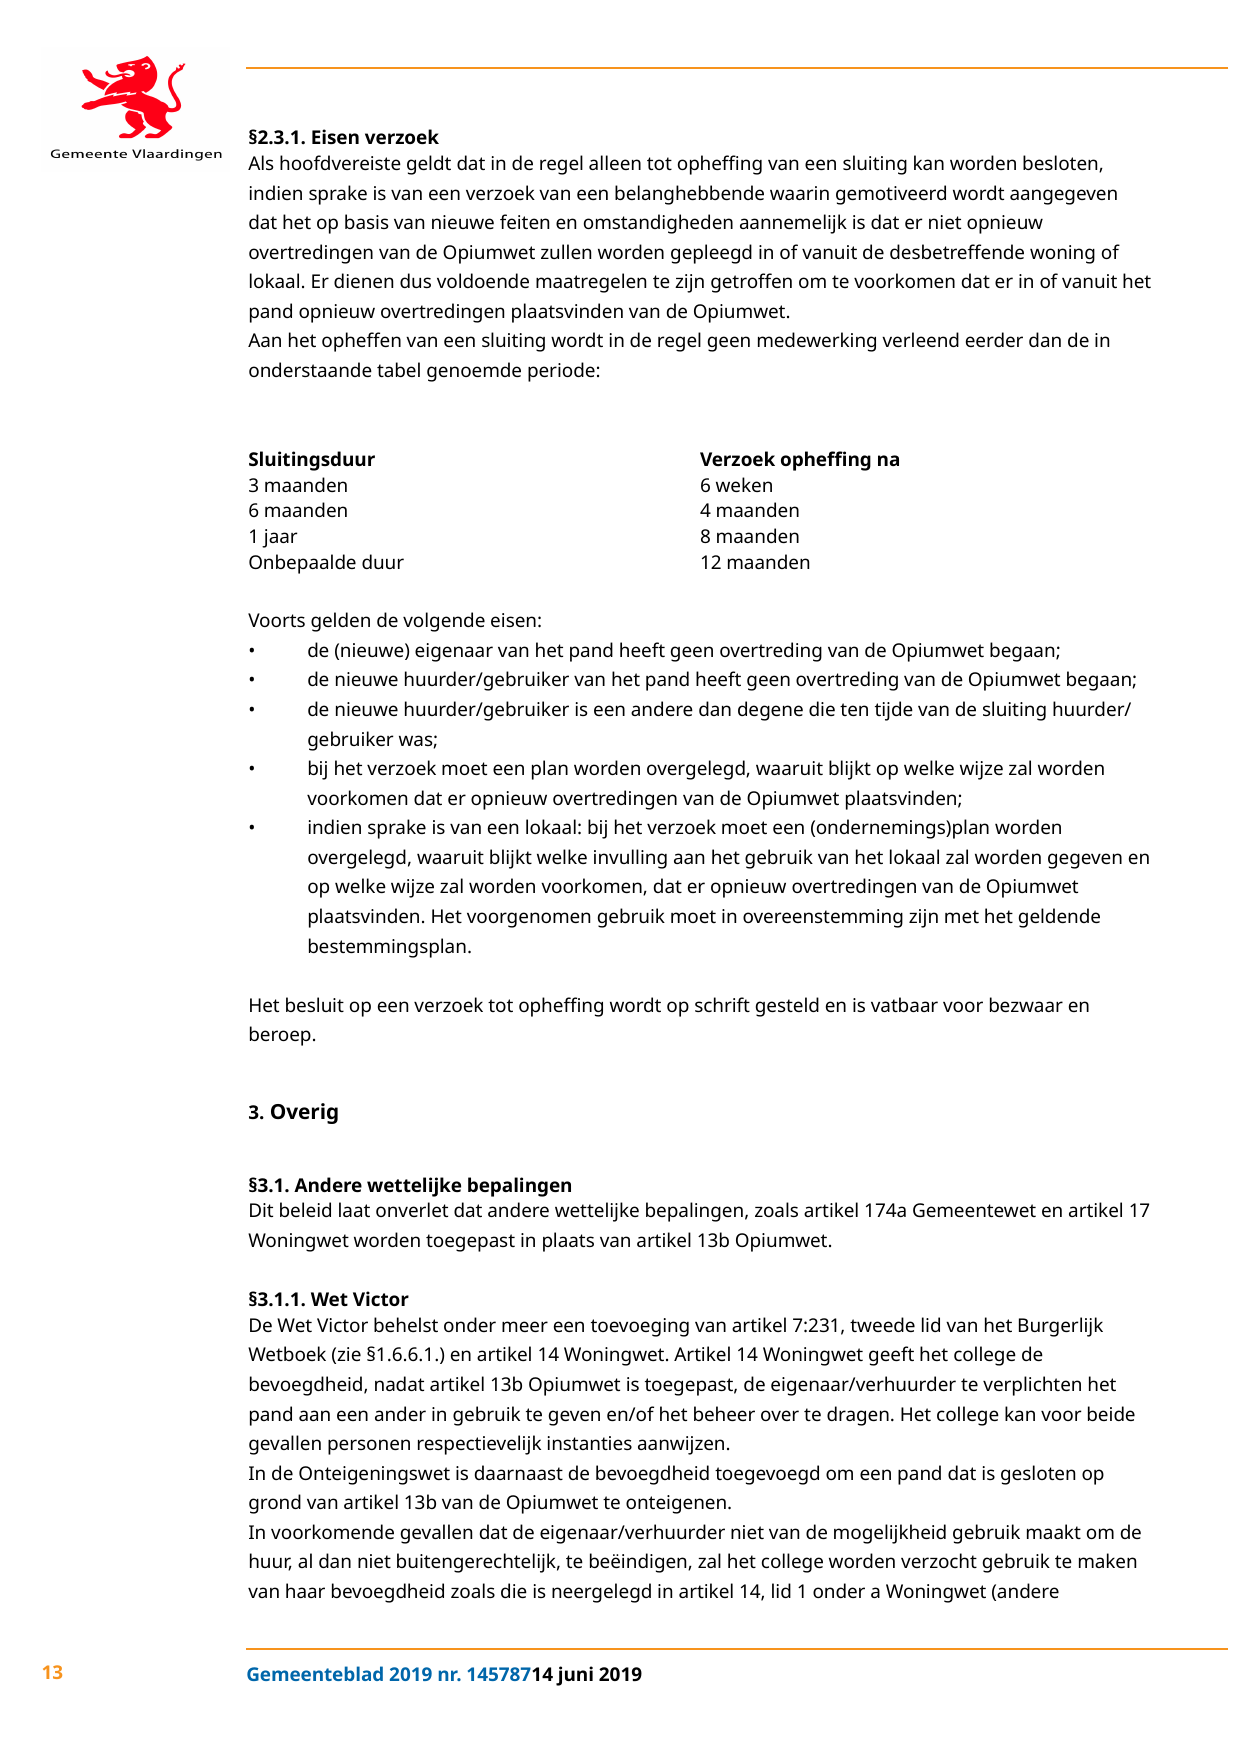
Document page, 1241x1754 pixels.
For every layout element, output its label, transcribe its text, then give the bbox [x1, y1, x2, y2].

text §3.1.1. Wet Victor [248, 1286, 1152, 1312]
text De Wet Victor behelst onder meer een toevoeging van artikel 7:231, tweede lid van het Burgerlijk Wetboek (zie §1.6.6.1.) en artikel 14 Woningwet. Artikel 14 Woningwet geeft het college de bevoegdheid, nadat artikel 13b Opiumwet is toegepast, de eigenaar/verhuurder te verplichten het pand aan een ander in gebruik te geven en/of het beheer over te dragen. Het college kan voor beide gevallen personen respectievelijk instanties aanwijzen. [248, 1312, 1152, 1456]
text §3.1. Andere wettelijke bepalingen [248, 1172, 1152, 1198]
text 3. Overig [248, 1097, 1152, 1125]
list de (nieuwe) eigenaar van het pand heeft geen overtreding van de Opiumwet begaan; [248, 637, 1152, 663]
table_cell 1 jaar [248, 523, 700, 549]
list indien sprake is van een lokaal: bij het verzoek moet een (ondernemings)plan worden overgelegd, waaruit blijkt welke invulling aan het gebruik van het lokaal zal worden gegeven en op welke wijze zal worden voorkomen, dat er opnieuw overtredingen van de Opiumwet plaatsvinden. Het voorgenomen gebruik moet in overeenstemming zijn met het geldende bestemmingsplan. [248, 814, 1152, 959]
text Aan het opheffen van een sluiting wordt in de regel geen medewerking verleend eerder dan de in onderstaande tabel genoemde periode: [248, 328, 1152, 383]
text Voorts gelden de volgende eisen: [248, 607, 1152, 633]
picture [41, 47, 231, 172]
table_cell 4 maanden [700, 498, 1152, 523]
text Dit beleid laat onverlet dat andere wettelijke bepalingen, zoals artikel 174a Gemeentewet en artikel 17 Woningwet worden toegepast in plaats van artikel 13b Opiumwet. [248, 1198, 1152, 1253]
table_header Sluitingsduur [248, 446, 700, 472]
table_cell 12 maanden [700, 549, 1152, 575]
text Het besluit op een verzoek tot opheffing wordt op schrift gesteld en is vatbaar voor bezwaar en beroep. [248, 992, 1152, 1047]
list de nieuwe huurder/gebruiker is een andere dan degene die ten tijde van de sluiting huurder/ gebruiker was; [248, 696, 1152, 752]
table_cell 6 maanden [248, 498, 700, 523]
text §2.3.1. Eisen verzoek [248, 124, 1152, 150]
list de nieuwe huurder/gebruiker van het pand heeft geen overtreding van de Opiumwet begaan; [248, 667, 1152, 692]
text In voorkomende gevallen dat de eigenaar/verhuurder niet van de mogelijkheid gebruik maakt om de huur, al dan niet buitengerechtelijk, te beëindigen, zal het college worden verzocht gebruik te maken van haar bevoegdheid zoals die is neergelegd in artikel 14, lid 1 onder a Woningwet (andere [248, 1519, 1152, 1604]
table_cell 3 maanden [248, 472, 700, 497]
table_cell 8 maanden [700, 523, 1152, 549]
table_cell 6 weken [700, 472, 1152, 497]
list bij het verzoek moet een plan worden overgelegd, waaruit blijkt op welke wijze zal worden voorkomen dat er opnieuw overtredingen van de Opiumwet plaatsvinden; [248, 755, 1152, 811]
text Als hoofdvereiste geldt dat in de regel alleen tot opheffing van een sluiting kan worden besloten, indien sprake is van een verzoek van een belanghebbende waarin gemotiveerd wordt aangegeven dat het op basis van nieuwe feiten en omstandigheden aannemelijk is dat er niet opnieuw overtredingen van de Opiumwet zullen worden gepleegd in of vanuit de desbetreffende woning of lokaal. Er dienen dus voldoende maatregelen te zijn getroffen om te voorkomen dat er in of vanuit het pand opnieuw overtredingen plaatsvinden van de Opiumwet. [248, 150, 1152, 324]
table_header Verzoek opheffing na [700, 446, 1152, 472]
table_cell Onbepaalde duur [248, 549, 700, 575]
text In de Onteigeningswet is daarnaast de bevoegdheid toegevoegd om een pand dat is gesloten op grond van artikel 13b van de Opiumwet te onteigenen. [248, 1460, 1152, 1515]
